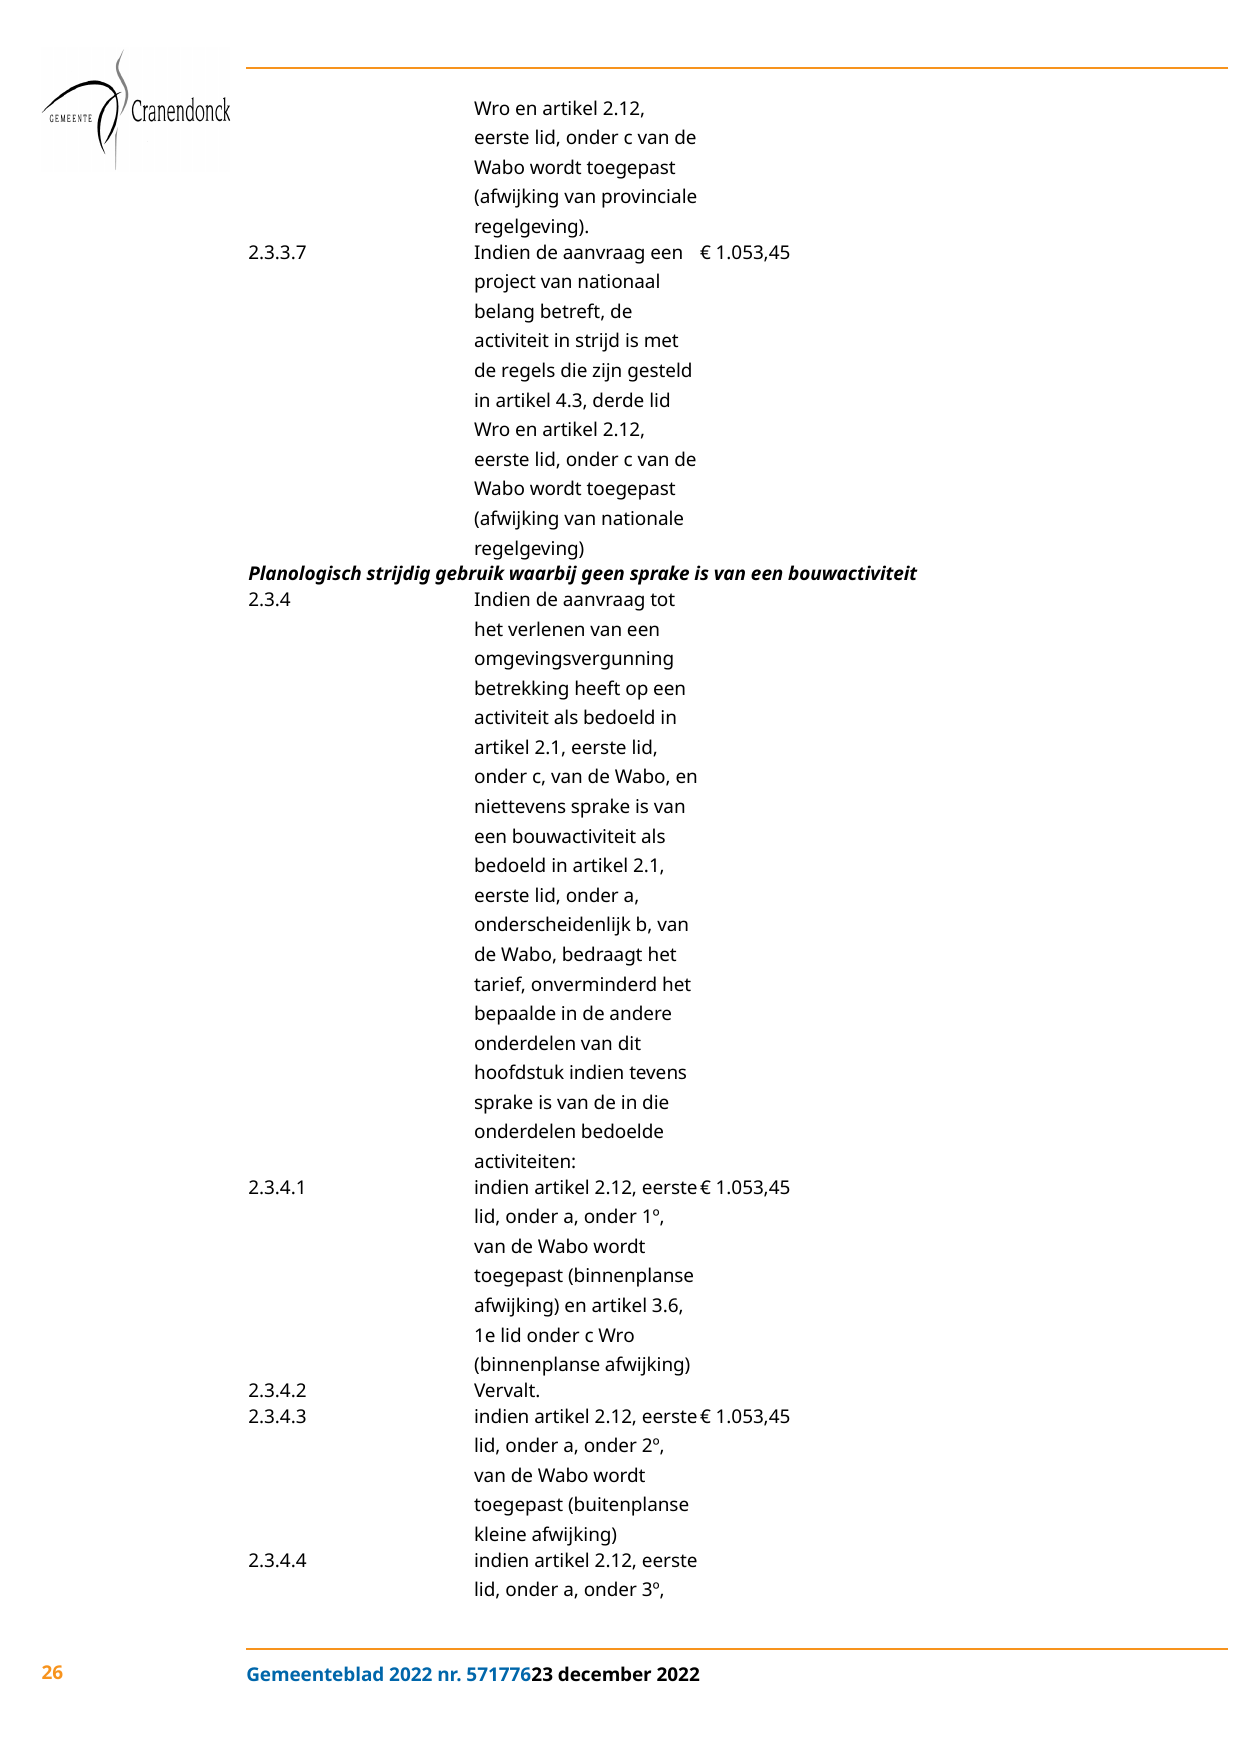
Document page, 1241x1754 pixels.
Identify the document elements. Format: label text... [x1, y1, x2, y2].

table_cell [926, 586, 1152, 1174]
table_cell [926, 239, 1152, 560]
picture [41, 47, 231, 172]
table_cell 2.3.4.1 [248, 1174, 474, 1377]
table_cell [926, 95, 1152, 239]
table_cell 2.3.4 [248, 586, 474, 1174]
table_cell Wro en artikel 2.12, eerste lid, onder c van de Wabo wordt toegepast (afwijking van provinciale regelgeving). [474, 95, 700, 239]
table_cell 2.3.3.7 [248, 239, 474, 560]
table_cell € 1.053,45 [700, 1174, 926, 1377]
table_cell indien artikel 2.12, eerste lid, onder a, onder 3º, [474, 1547, 700, 1602]
table_cell [700, 1547, 926, 1602]
table_cell Planologisch strijdig gebruik waarbij geen sprake is van een bouwactiviteit [248, 560, 926, 586]
table_cell 2.3.4.3 [248, 1403, 474, 1547]
table_cell Vervalt. [474, 1377, 700, 1403]
table_cell [248, 95, 474, 239]
table_cell [926, 1377, 1152, 1403]
table_cell [926, 1403, 1152, 1547]
table_cell [926, 560, 1152, 586]
table_cell 2.3.4.4 [248, 1547, 474, 1602]
table_cell Indien de aanvraag tot het verlenen van een omgevingsvergunning betrekking heeft op een activiteit als bedoeld in artikel 2.1, eerste lid, onder c, van de Wabo, en niettevens sprake is van een bouwactiviteit als bedoeld in artikel 2.1, eerste lid, onder a, onderscheidenlijk b, van de Wabo, bedraagt het tarief, onverminderd het bepaalde in de andere onderdelen van dit hoofdstuk indien tevens sprake is van de in die onderdelen bedoelde activiteiten: [474, 586, 700, 1174]
table_cell [700, 95, 926, 239]
table_cell indien artikel 2.12, eerste lid, onder a, onder 1º, van de Wabo wordt toegepast (binnenplanse afwijking) en artikel 3.6, 1e lid onder c Wro (binnenplanse afwijking) [474, 1174, 700, 1377]
table_cell Indien de aanvraag een project van nationaal belang betreft, de activiteit in strijd is met de regels die zijn gesteld in artikel 4.3, derde lid Wro en artikel 2.12, eerste lid, onder c van de Wabo wordt toegepast (afwijking van nationale regelgeving) [474, 239, 700, 560]
table_cell indien artikel 2.12, eerste lid, onder a, onder 2º, van de Wabo wordt toegepast (buitenplanse kleine afwijking) [474, 1403, 700, 1547]
table_cell € 1.053,45 [700, 239, 926, 560]
table_cell [700, 586, 926, 1174]
table_cell 2.3.4.2 [248, 1377, 474, 1403]
table_cell [926, 1547, 1152, 1602]
table_cell [926, 1174, 1152, 1377]
table_cell [700, 1377, 926, 1403]
table_cell € 1.053,45 [700, 1403, 926, 1547]
